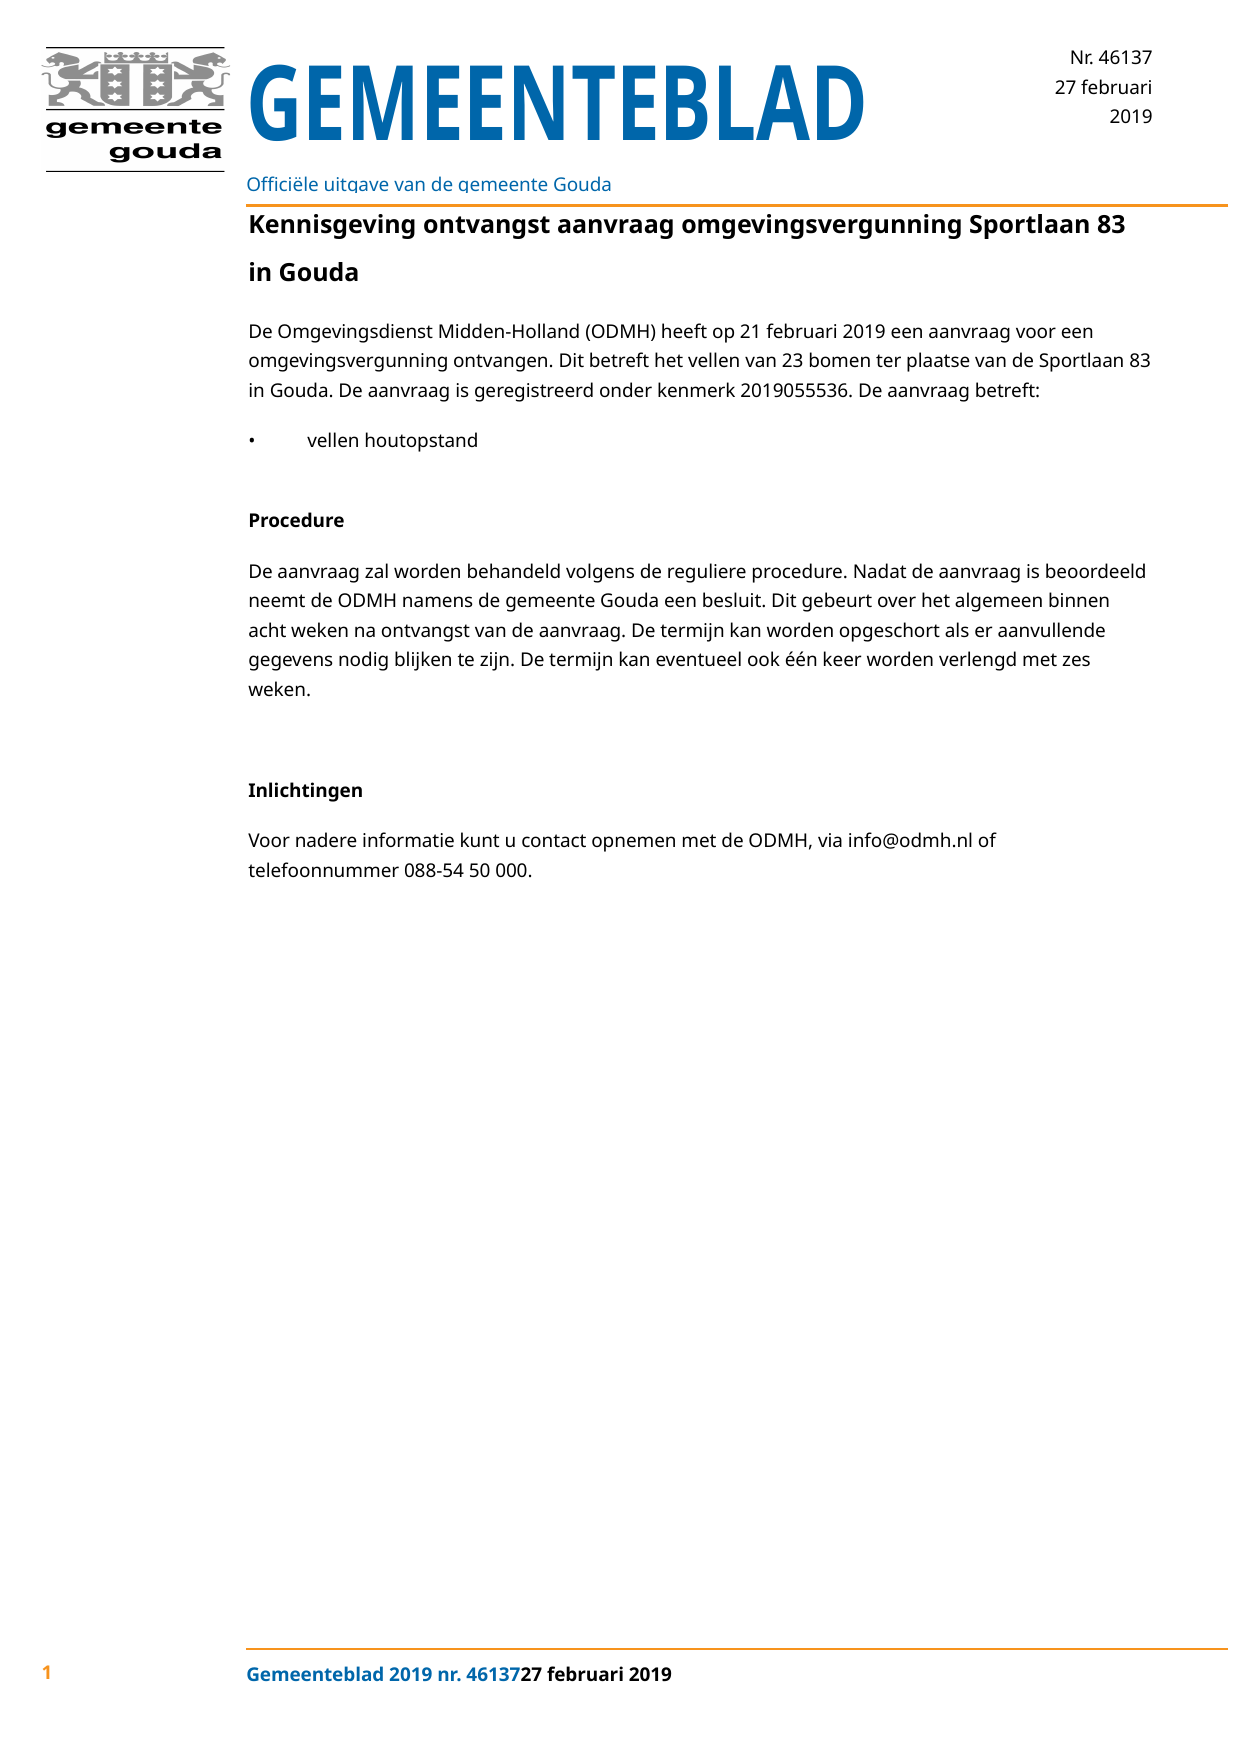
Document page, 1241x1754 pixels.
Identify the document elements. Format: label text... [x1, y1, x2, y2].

text Voor nadere informatie kunt u contact opnemen met de ODMH, via info@odmh.nl of telefoonnummer 088-54 50 000. [248, 827, 1152, 883]
text Inlichtingen [248, 777, 1152, 803]
text Procedure [248, 507, 1152, 533]
list vellen houtopstand [248, 427, 1152, 453]
text De aanvraag zal worden behandeld volgens de reguliere procedure. Nadat de aanvraag is beoordeeld neemt de ODMH namens de gemeente Gouda een besluit. Dit gebeurt over het algemeen binnen acht weken na ontvangst van de aanvraag. De termijn kan worden opgeschort als er aanvullende gegevens nodig blijken te zijn. De termijn kan eventueel ook één keer worden verlengd met zes weken. [248, 558, 1152, 702]
text Kennisgeving ontvangst aanvraag omgevingsvergunning Sportlaan 83 in Gouda [248, 207, 1152, 288]
text De Omgevingsdienst Midden-Holland (ODMH) heeft op 21 februari 2019 een aanvraag voor een omgevingsvergunning ontvangen. Dit betreft het vellen van 23 bomen ter plaatse van de Sportlaan 83 in Gouda. De aanvraag is geregistreerd onder kenmerk 2019055536. De aanvraag betreft: [248, 318, 1152, 403]
picture [41, 47, 231, 172]
